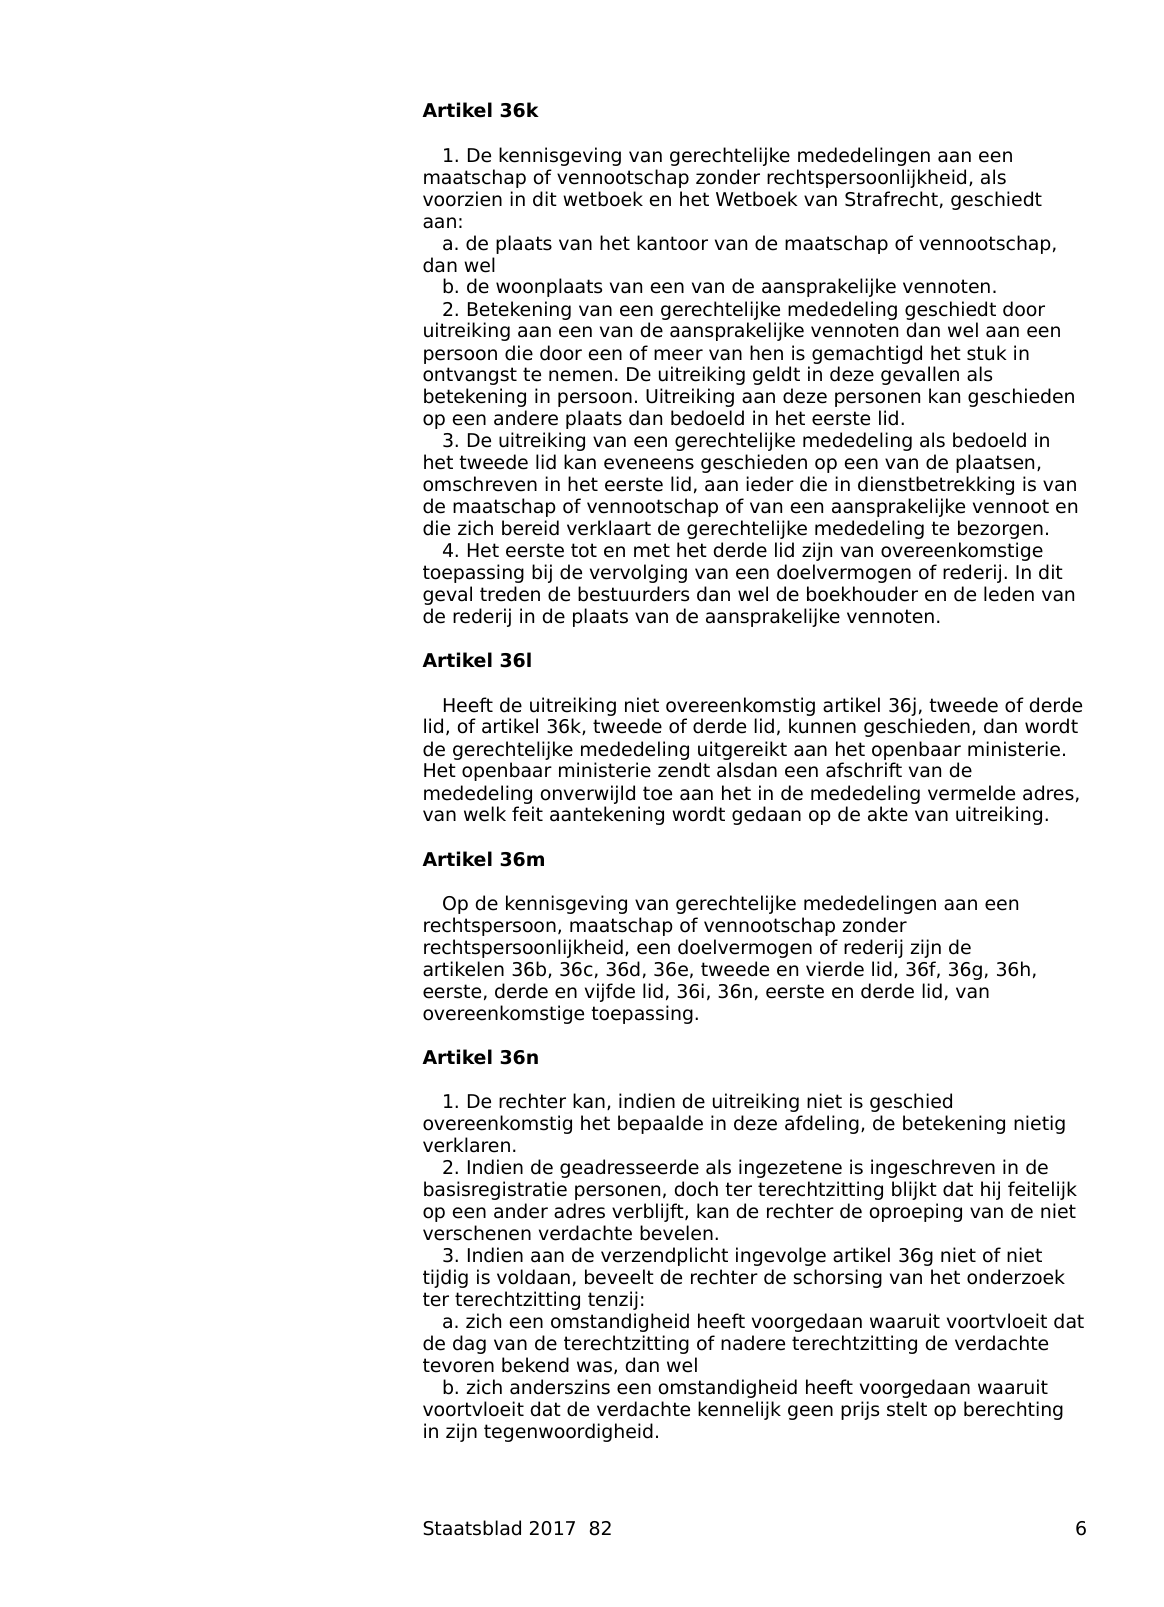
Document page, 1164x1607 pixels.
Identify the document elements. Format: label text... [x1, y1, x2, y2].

text Op de kennisgeving van gerechtelijke mededelingen aan een rechtspersoon, maatschap of vennootschap zonder rechtspersoonlijkheid, een doelvermogen of rederij zijn de artikelen 36b, 36c, 36d, 36e, tweede en vierde lid, 36f, 36g, 36h, eerste, derde en vijfde lid, 36i, 36n, eerste en derde lid, van overeenkomstige toepassing. [422, 893, 1087, 1024]
subtitle Artikel 36m [422, 848, 1087, 871]
subtitle Artikel 36k [422, 100, 1087, 122]
text b. de woonplaats van een van de aansprakelijke vennoten. [422, 276, 1087, 298]
text 4. Het eerste tot en met het derde lid zijn van overeenkomstige toepassing bij de vervolging van een doelvermogen of rederij. In dit geval treden de bestuurders dan wel de boekhouder en de leden van de rederij in de plaats van de aansprakelijke vennoten. [422, 540, 1087, 628]
text 1. De rechter kan, indien de uitreiking niet is geschied overeenkomstig het bepaalde in deze afdeling, de betekening nietig verklaren. [422, 1091, 1087, 1157]
text a. zich een omstandigheid heeft voorgedaan waaruit voortvloeit dat de dag van de terechtzitting of nadere terechtzitting de verdachte tevoren bekend was, dan wel [422, 1311, 1087, 1377]
text 2. Indien de geadresseerde als ingezetene is ingeschreven in de basisregistratie personen, doch ter terechtzitting blijkt dat hij feitelijk op een ander adres verblijft, kan de rechter de oproeping van de niet verschenen verdachte bevelen. [422, 1157, 1087, 1245]
subtitle Artikel 36n [422, 1047, 1087, 1069]
text Heeft de uitreiking niet overeenkomstig artikel 36j, tweede of derde lid, of artikel 36k, tweede of derde lid, kunnen geschieden, dan wordt de gerechtelijke mededeling uitgereikt aan het openbaar ministerie. Het openbaar ministerie zendt alsdan een afschrift van de mededeling onverwijld toe aan het in de mededeling vermelde adres, van welk feit aantekening wordt gedaan op de akte van uitreiking. [422, 694, 1087, 826]
text b. zich anderszins een omstandigheid heeft voorgedaan waaruit voortvloeit dat de verdachte kennelijk geen prijs stelt op berechting in zijn tegenwoordigheid. [422, 1377, 1087, 1443]
text 2. Betekening van een gerechtelijke mededeling geschiedt door uitreiking aan een van de aansprakelijke vennoten dan wel aan een persoon die door een of meer van hen is gemachtigd het stuk in ontvangst te nemen. De uitreiking geldt in deze gevallen als betekening in persoon. Uitreiking aan deze personen kan geschieden op een andere plaats dan bedoeld in het eerste lid. [422, 298, 1087, 430]
text 1. De kennisgeving van gerechtelijke mededelingen aan een maatschap of vennootschap zonder rechtspersoonlijkheid, als voorzien in dit wetboek en het Wetboek van Strafrecht, geschiedt aan: [422, 144, 1087, 232]
text a. de plaats van het kantoor van de maatschap of vennootschap, dan wel [422, 232, 1087, 276]
text 3. De uitreiking van een gerechtelijke mededeling als bedoeld in het tweede lid kan eveneens geschieden op een van de plaatsen, omschreven in het eerste lid, aan ieder die in dienstbetrekking is van de maatschap of vennootschap of van een aansprakelijke vennoot en die zich bereid verklaart de gerechtelijke mededeling te bezorgen. [422, 430, 1087, 540]
text 3. Indien aan de verzendplicht ingevolge artikel 36g niet of niet tijdig is voldaan, beveelt de rechter de schorsing van het onderzoek ter terechtzitting tenzij: [422, 1245, 1087, 1311]
subtitle Artikel 36l [422, 650, 1087, 672]
